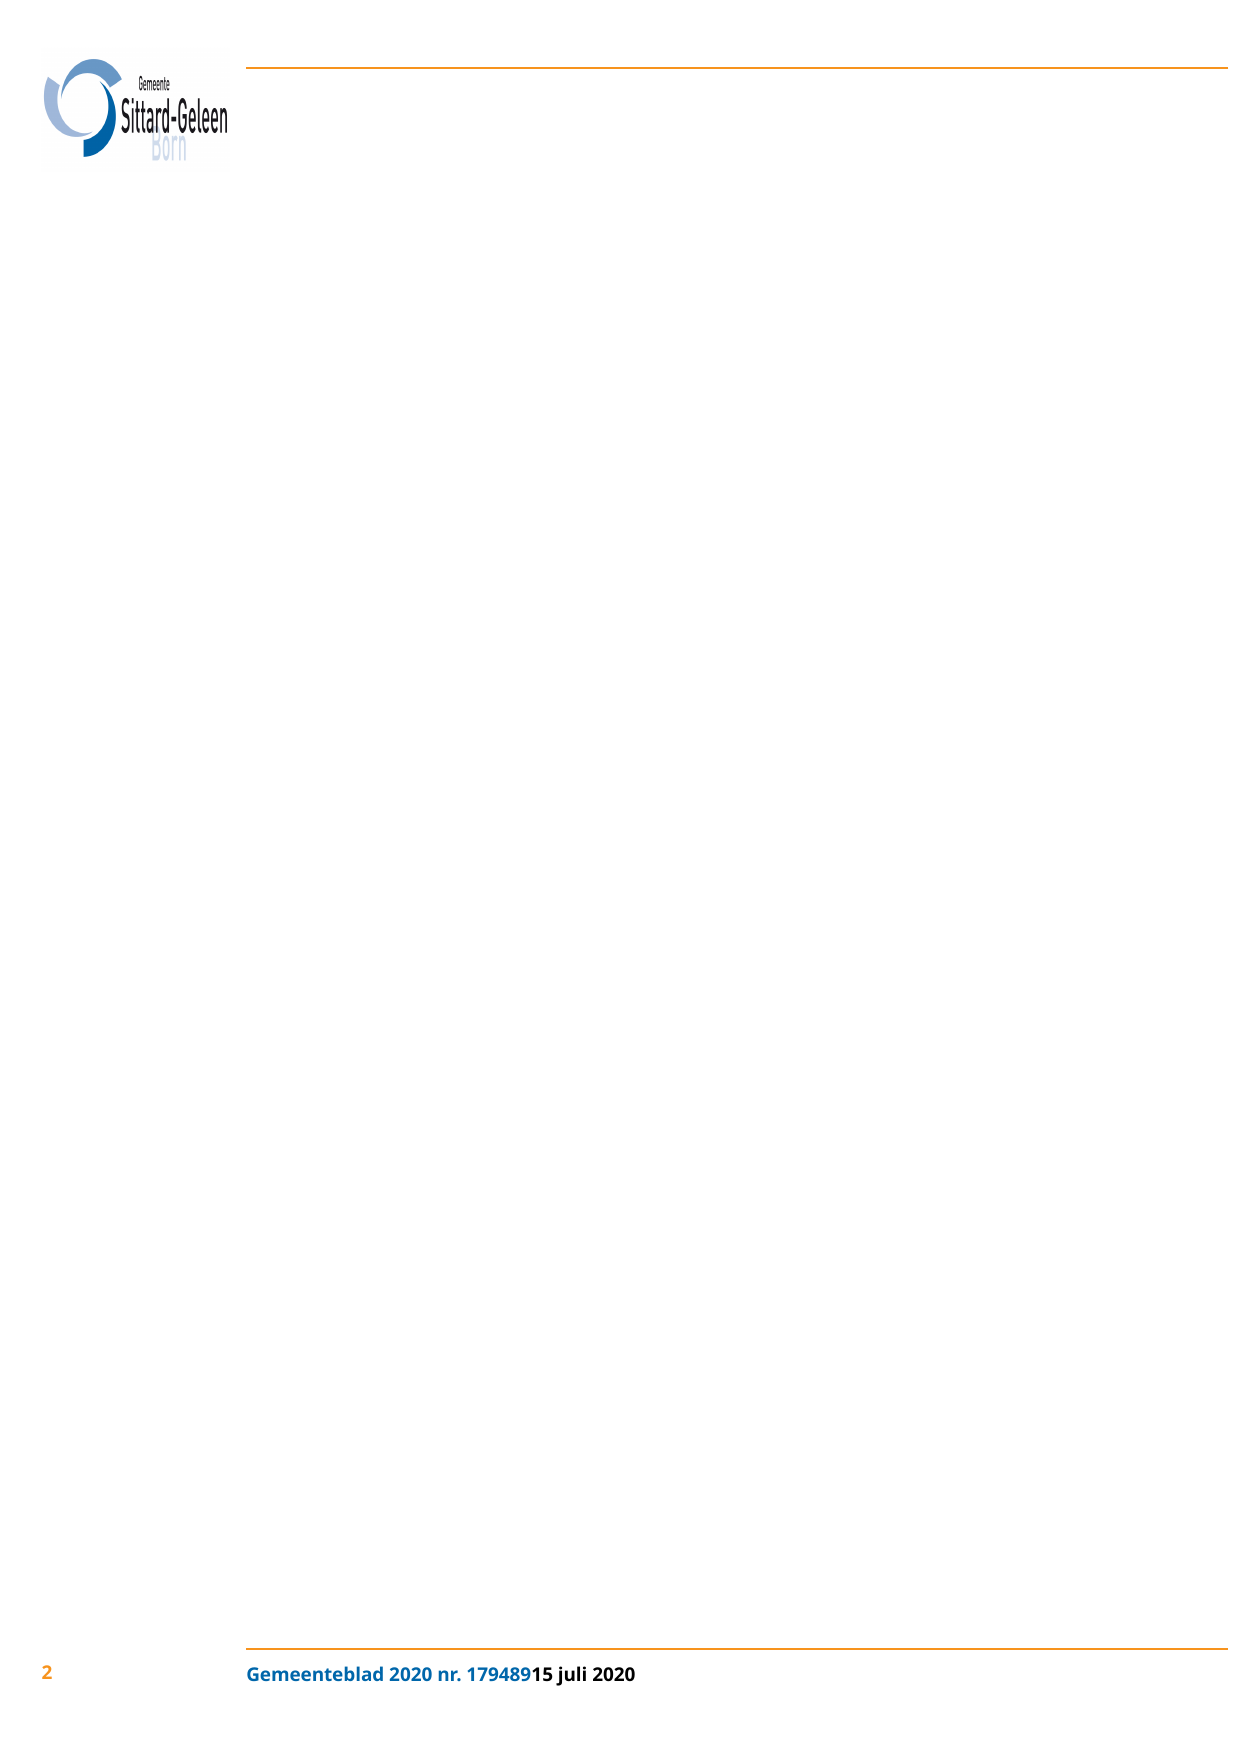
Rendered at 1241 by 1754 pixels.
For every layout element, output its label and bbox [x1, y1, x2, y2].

picture [41, 47, 231, 172]
